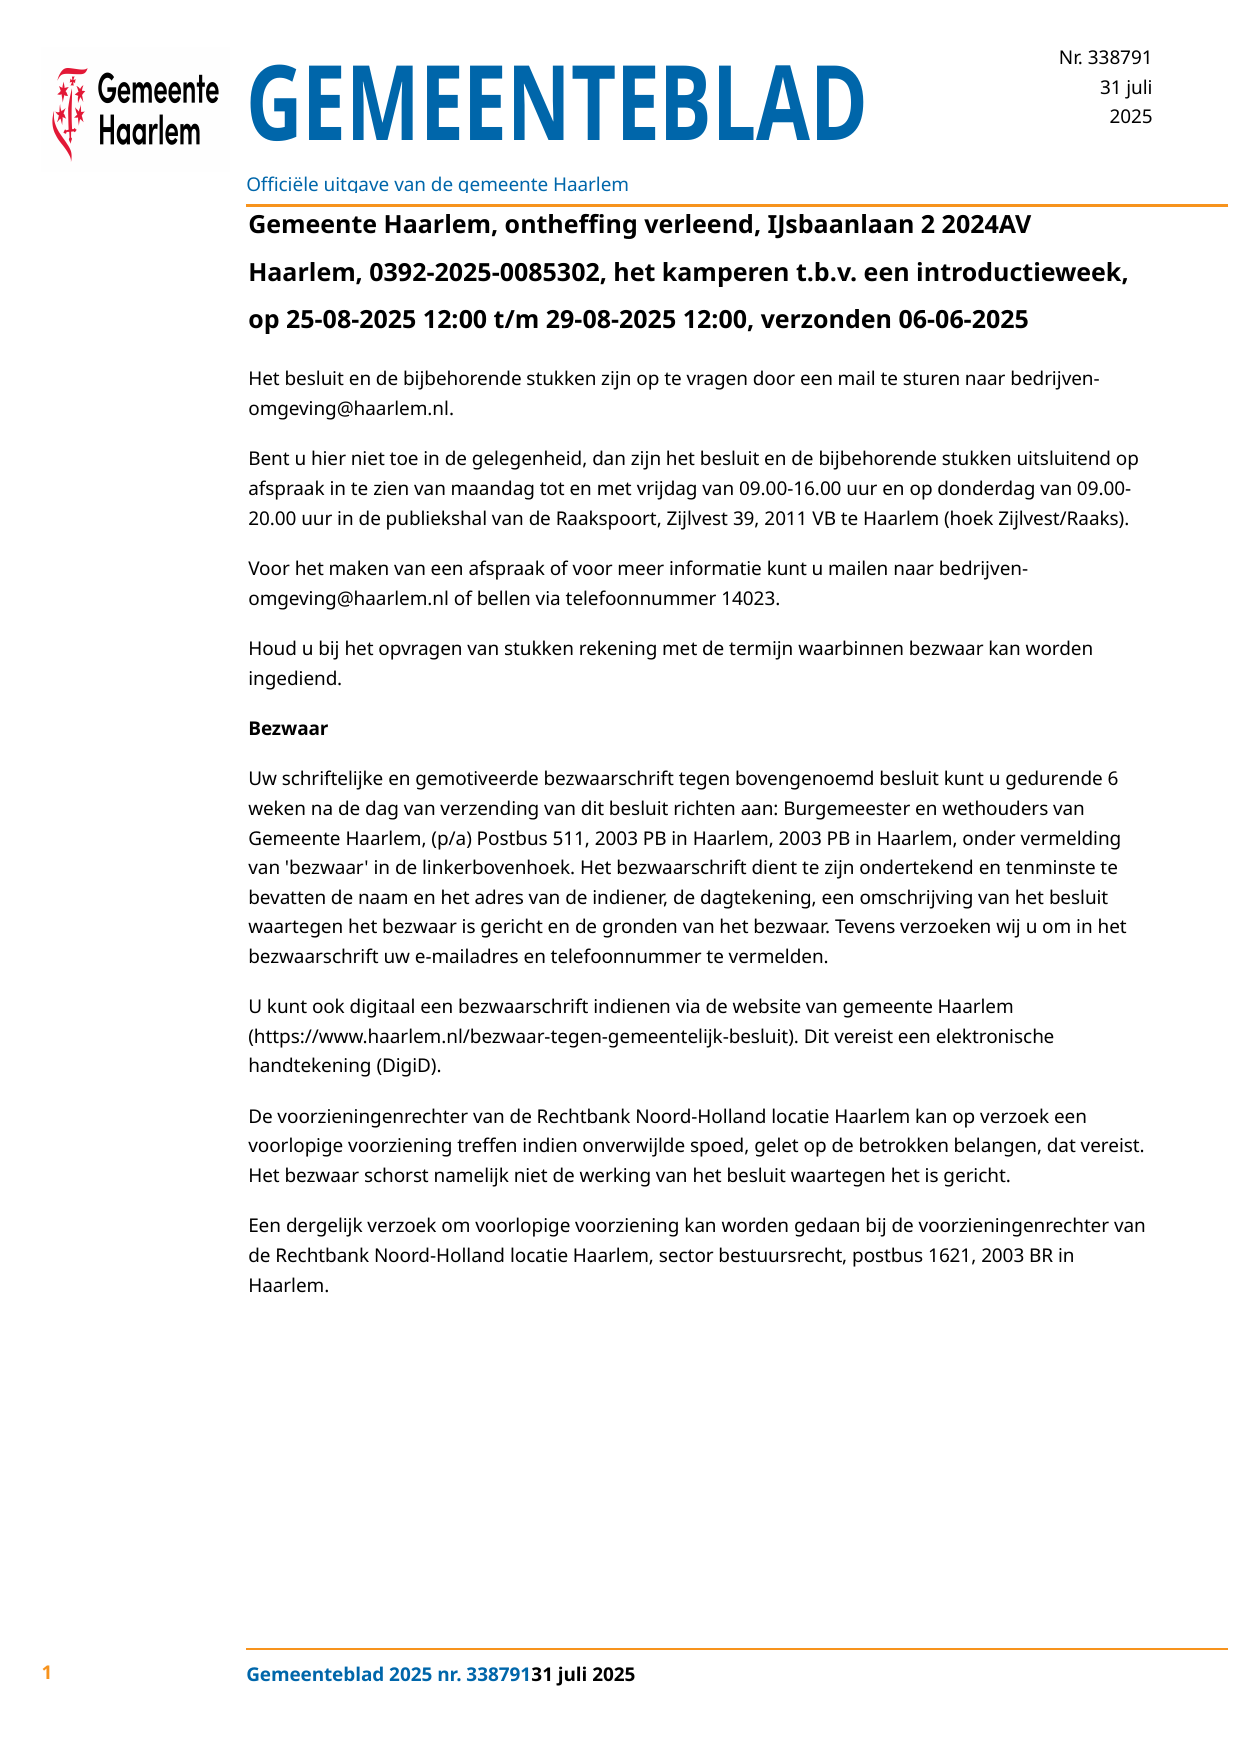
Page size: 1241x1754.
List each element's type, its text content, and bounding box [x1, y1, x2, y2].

text De voorzieningenrechter van de Rechtbank Noord-Holland locatie Haarlem kan op verzoek een voorlopige voorziening treffen indien onverwijlde spoed, gelet op de betrokken belangen, dat vereist. Het bezwaar schorst namelijk niet de werking van het besluit waartegen het is gericht. [248, 1103, 1152, 1188]
text Een dergelijk verzoek om voorlopige voorziening kan worden gedaan bij de voorzieningenrechter van de Rechtbank Noord-Holland locatie Haarlem, sector bestuursrecht, postbus 1621, 2003 BR in Haarlem. [248, 1213, 1152, 1297]
text Bent u hier niet toe in de gelegenheid, dan zijn het besluit en de bijbehorende stukken uitsluitend op afspraak in te zien van maandag tot en met vrijdag van 09.00-16.00 uur en op donderdag van 09.00-20.00 uur in de publiekshal van de Raakspoort, Zijlvest 39, 2011 VB te Haarlem (hoek Zijlvest/Raaks). [248, 446, 1152, 530]
text Bezwaar [248, 715, 1152, 741]
text Uw schriftelijke en gemotiveerde bezwaarschrift tegen bovengenoemd besluit kunt u gedurende 6 weken na de dag van verzending van dit besluit richten aan: Burgemeester en wethouders van Gemeente Haarlem, (p/a) Postbus 511, 2003 PB in Haarlem, 2003 PB in Haarlem, onder vermelding van 'bezwaar' in de linkerbovenhoek. Het bezwaarschrift dient te zijn ondertekend en tenminste te bevatten de naam en het adres van de indiener, de dagtekening, een omschrijving van het besluit waartegen het bezwaar is gericht en de gronden van het bezwaar. Tevens verzoeken wij u om in het bezwaarschrift uw e-mailadres en telefoonnummer te vermelden. [248, 766, 1152, 969]
text Voor het maken van een afspraak of voor meer informatie kunt u mailen naar bedrijven-omgeving@haarlem.nl of bellen via telefoonnummer 14023. [248, 555, 1152, 610]
text Gemeente Haarlem, ontheffing verleend, IJsbaanlaan 2 2024AV Haarlem, 0392-2025-0085302, het kamperen t.b.v. een introductieweek, op 25-08-2025 12:00 t/m 29-08-2025 12:00, verzonden 06-06-2025 [248, 207, 1152, 336]
text U kunt ook digitaal een bezwaarschrift indienen via de website van gemeente Haarlem (https://www.haarlem.nl/bezwaar-tegen-gemeentelijk-besluit). Dit vereist een elektronische handtekening (DigiD). [248, 993, 1152, 1078]
text Houd u bij het opvragen van stukken rekening met de termijn waarbinnen bezwaar kan worden ingediend. [248, 635, 1152, 690]
picture [41, 47, 231, 172]
text Het besluit en de bijbehorende stukken zijn op te vragen door een mail te sturen naar bedrijven-omgeving@haarlem.nl. [248, 366, 1152, 421]
